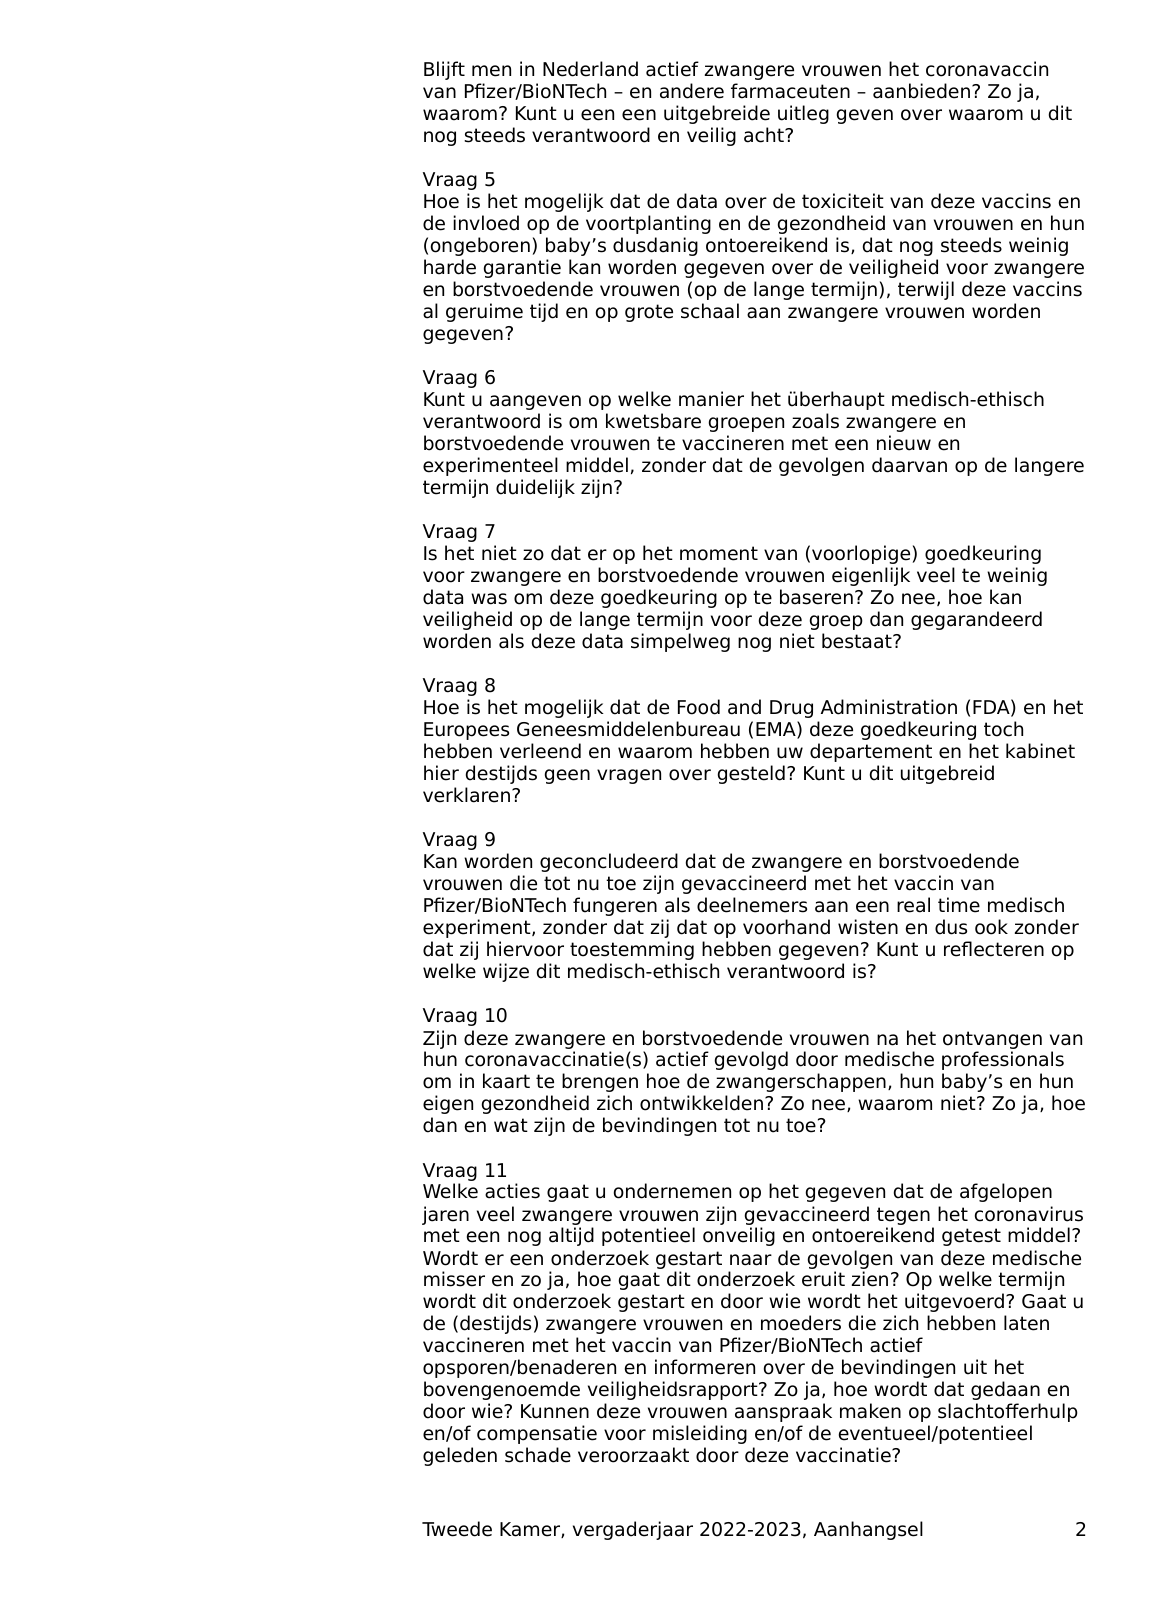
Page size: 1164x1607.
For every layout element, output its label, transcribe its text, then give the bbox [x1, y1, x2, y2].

text Zijn deze zwangere en borstvoedende vrouwen na het ontvangen van hun coronavaccinatie(s) actief gevolgd door medische professionals om in kaart te brengen hoe de zwangerschappen, hun baby’s en hun eigen gezondheid zich ontwikkelden? Zo nee, waarom niet? Zo ja, hoe dan en wat zijn de bevindingen tot nu toe? [422, 1027, 1087, 1137]
text Kan worden geconcludeerd dat de zwangere en borstvoedende vrouwen die tot nu toe zijn gevaccineerd met het vaccin van Pfizer/BioNTech fungeren als deelnemers aan een real time medisch experiment, zonder dat zij dat op voorhand wisten en dus ook zonder dat zij hiervoor toestemming hebben gegeven? Kunt u reflecteren op welke wijze dit medisch-ethisch verantwoord is? [422, 851, 1087, 983]
text Vraag 7 [422, 521, 1087, 543]
text Hoe is het mogelijk dat de Food and Drug Administration (FDA) en het Europees Geneesmiddelenbureau (EMA) deze goedkeuring toch hebben verleend en waarom hebben uw departement en het kabinet hier destijds geen vragen over gesteld? Kunt u dit uitgebreid verklaren? [422, 697, 1087, 807]
text Welke acties gaat u ondernemen op het gegeven dat de afgelopen jaren veel zwangere vrouwen zijn gevaccineerd tegen het coronavirus met een nog altijd potentieel onveilig en ontoereikend getest middel? Wordt er een onderzoek gestart naar de gevolgen van deze medische misser en zo ja, hoe gaat dit onderzoek eruit zien? Op welke termijn wordt dit onderzoek gestart en door wie wordt het uitgevoerd? Gaat u de (destijds) zwangere vrouwen en moeders die zich hebben laten vaccineren met het vaccin van Pfizer/BioNTech actief opsporen/benaderen en informeren over de bevindingen uit het bovengenoemde veiligheidsrapport? Zo ja, hoe wordt dat gedaan en door wie? Kunnen deze vrouwen aanspraak maken op slachtofferhulp en/of compensatie voor misleiding en/of de eventueel/potentieel geleden schade veroorzaakt door deze vaccinatie? [422, 1181, 1087, 1467]
text Vraag 10 [422, 1005, 1087, 1027]
text Vraag 5 [422, 169, 1087, 191]
text Vraag 8 [422, 675, 1087, 697]
text Vraag 6 [422, 367, 1087, 389]
text Vraag 11 [422, 1159, 1087, 1181]
text Kunt u aangeven op welke manier het überhaupt medisch-ethisch verantwoord is om kwetsbare groepen zoals zwangere en borstvoedende vrouwen te vaccineren met een nieuw en experimenteel middel, zonder dat de gevolgen daarvan op de langere termijn duidelijk zijn? [422, 389, 1087, 499]
text Hoe is het mogelijk dat de data over de toxiciteit van deze vaccins en de invloed op de voortplanting en de gezondheid van vrouwen en hun (ongeboren) baby’s dusdanig ontoereikend is, dat nog steeds weinig harde garantie kan worden gegeven over de veiligheid voor zwangere en borstvoedende vrouwen (op de lange termijn), terwijl deze vaccins al geruime tijd en op grote schaal aan zwangere vrouwen worden gegeven? [422, 191, 1087, 345]
text Is het niet zo dat er op het moment van (voorlopige) goedkeuring voor zwangere en borstvoedende vrouwen eigenlijk veel te weinig data was om deze goedkeuring op te baseren? Zo nee, hoe kan veiligheid op de lange termijn voor deze groep dan gegarandeerd worden als deze data simpelweg nog niet bestaat? [422, 543, 1087, 653]
text Vraag 9 [422, 829, 1087, 851]
text Blijft men in Nederland actief zwangere vrouwen het coronavaccin van Pfizer/BioNTech – en andere farmaceuten – aanbieden? Zo ja, waarom? Kunt u een een uitgebreide uitleg geven over waarom u dit nog steeds verantwoord en veilig acht? [422, 59, 1087, 147]
